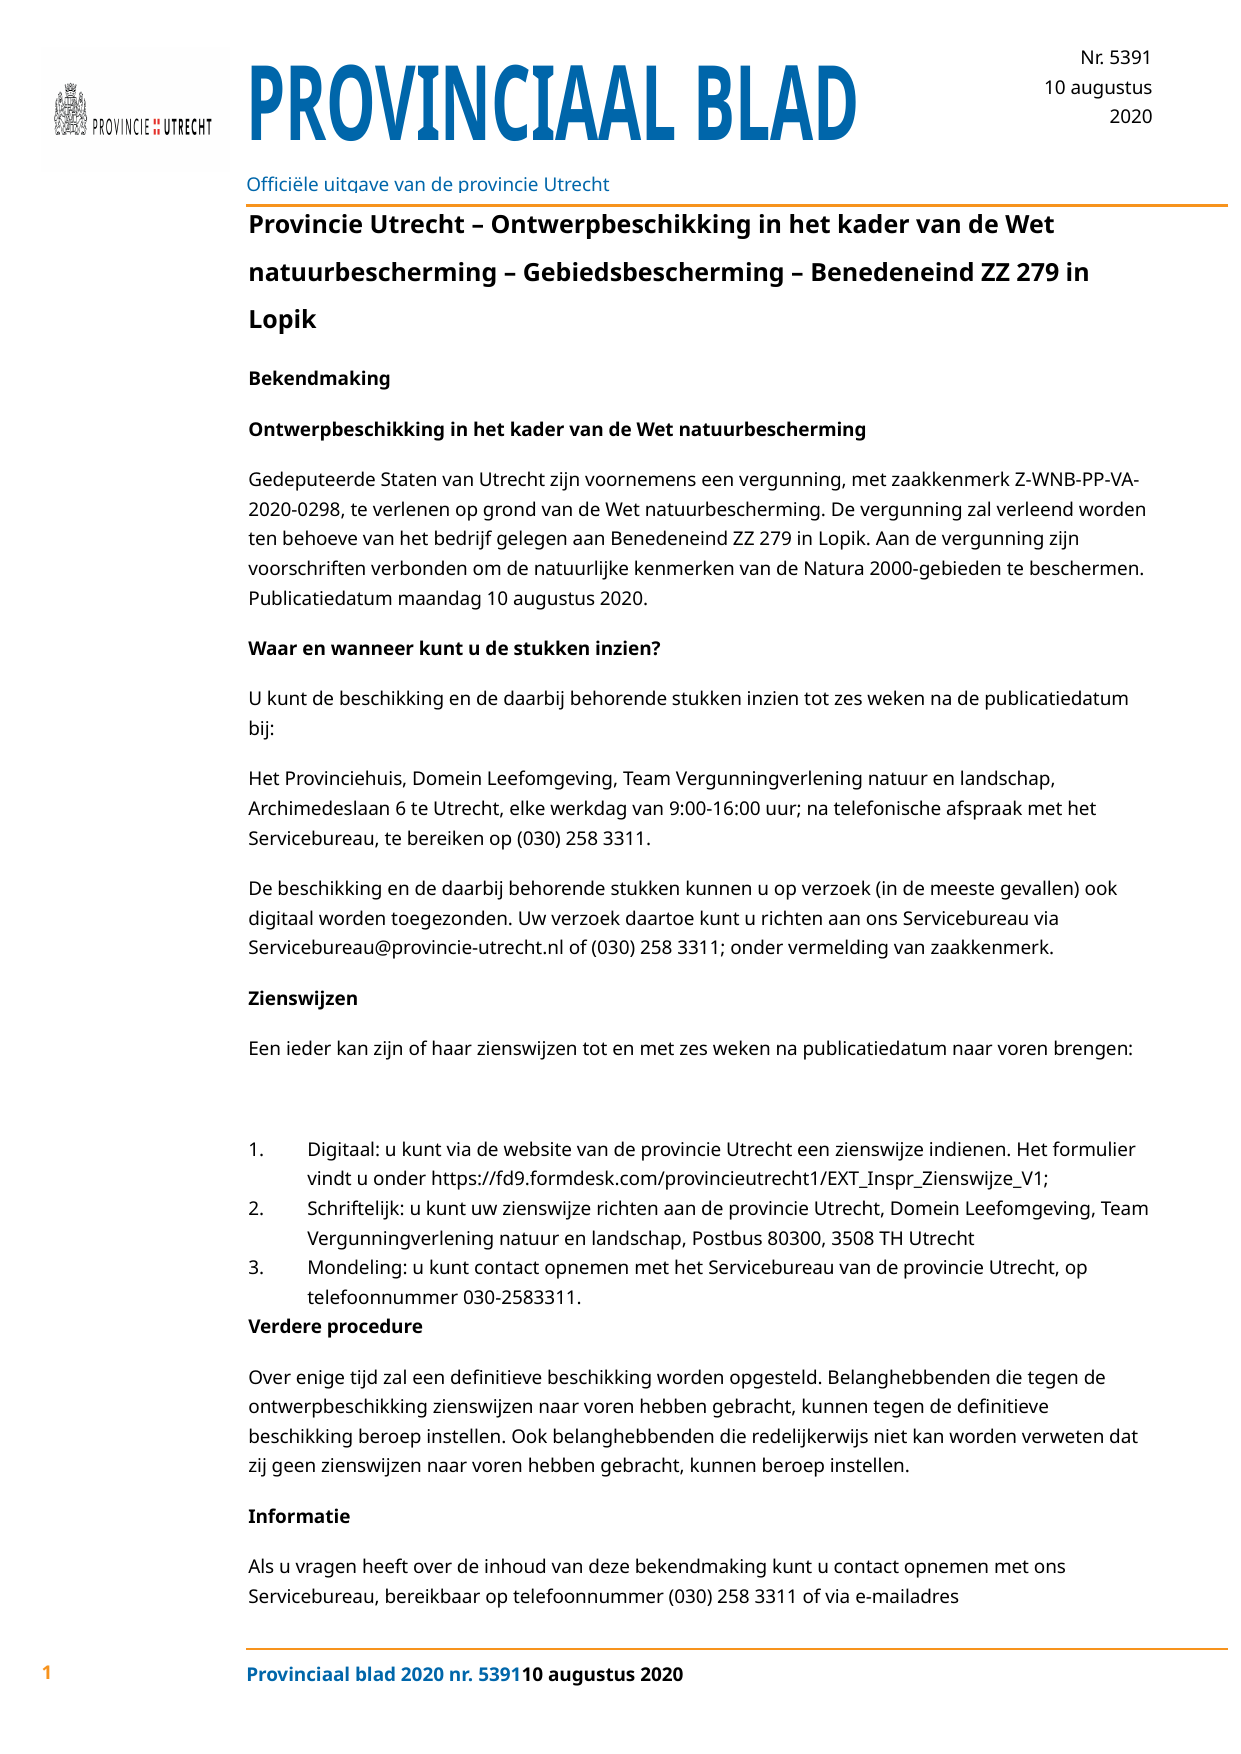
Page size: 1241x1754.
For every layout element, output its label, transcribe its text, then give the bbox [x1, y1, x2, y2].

text Een ieder kan zijn of haar zienswijzen tot en met zes weken na publicatiedatum naar voren brengen: [248, 1035, 1152, 1061]
text Verdere procedure [248, 1313, 1152, 1339]
list Mondeling: u kunt contact opnemen met het Servicebureau van de provincie Utrecht, op telefoonnummer 030-2583311. [248, 1254, 1152, 1309]
text U kunt de beschikking en de daarbij behorende stukken inzien tot zes weken na de publicatiedatum bij: [248, 686, 1152, 741]
text Als u vragen heeft over de inhoud van deze bekendmaking kunt u contact opnemen met ons Servicebureau, bereikbaar op telefoonnummer (030) 258 3311 of via e-mailadres [248, 1553, 1152, 1609]
picture [41, 47, 231, 172]
text Provincie Utrecht – Ontwerpbeschikking in het kader van de Wet natuurbescherming – Gebiedsbescherming – Benedeneind ZZ 279 in Lopik [248, 207, 1152, 336]
text Informatie [248, 1503, 1152, 1529]
text Over enige tijd zal een definitieve beschikking worden opgesteld. Belanghebbenden die tegen de ontwerpbeschikking zienswijzen naar voren hebben gebracht, kunnen tegen de definitieve beschikking beroep instellen. Ook belanghebbenden die redelijkerwijs niet kan worden verweten dat zij geen zienswijzen naar voren hebben gebracht, kunnen beroep instellen. [248, 1364, 1152, 1478]
text Ontwerpbeschikking in het kader van de Wet natuurbescherming [248, 416, 1152, 442]
list Schriftelijk: u kunt uw zienswijze richten aan de provincie Utrecht, Domein Leefomgeving, Team Vergunningverlening natuur en landschap, Postbus 80300, 3508 TH Utrecht [248, 1195, 1152, 1250]
text Zienswijzen [248, 985, 1152, 1010]
text Gedeputeerde Staten van Utrecht zijn voornemens een vergunning, met zaakkenmerk Z-WNB-PP-VA-2020-0298, te verlenen op grond van de Wet natuurbescherming. De vergunning zal verleend worden ten behoeve van het bedrijf gelegen aan Benedeneind ZZ 279 in Lopik. Aan de vergunning zijn voorschriften verbonden om de natuurlijke kenmerken van de Natura 2000-gebieden te beschermen. Publicatiedatum maandag 10 augustus 2020. [248, 466, 1152, 610]
text Waar en wanneer kunt u de stukken inzien? [248, 635, 1152, 661]
text Het Provinciehuis, Domein Leefomgeving, Team Vergunningverlening natuur en landschap, Archimedeslaan 6 te Utrecht, elke werkdag van 9:00-16:00 uur; na telefonische afspraak met het Servicebureau, te bereiken op (030) 258 3311. [248, 766, 1152, 850]
list Digitaal: u kunt via de website van de provincie Utrecht een zienswijze indienen. Het formulier vindt u onder https://fd9.formdesk.com/provincieutrecht1/EXT_Inspr_Zienswijze_V1; [248, 1136, 1152, 1191]
text De beschikking en de daarbij behorende stukken kunnen u op verzoek (in de meeste gevallen) ook digitaal worden toegezonden. Uw verzoek daartoe kunt u richten aan ons Servicebureau via Servicebureau@provincie-utrecht.nl of (030) 258 3311; onder vermelding van zaakkenmerk. [248, 875, 1152, 960]
text Bekendmaking [248, 366, 1152, 391]
